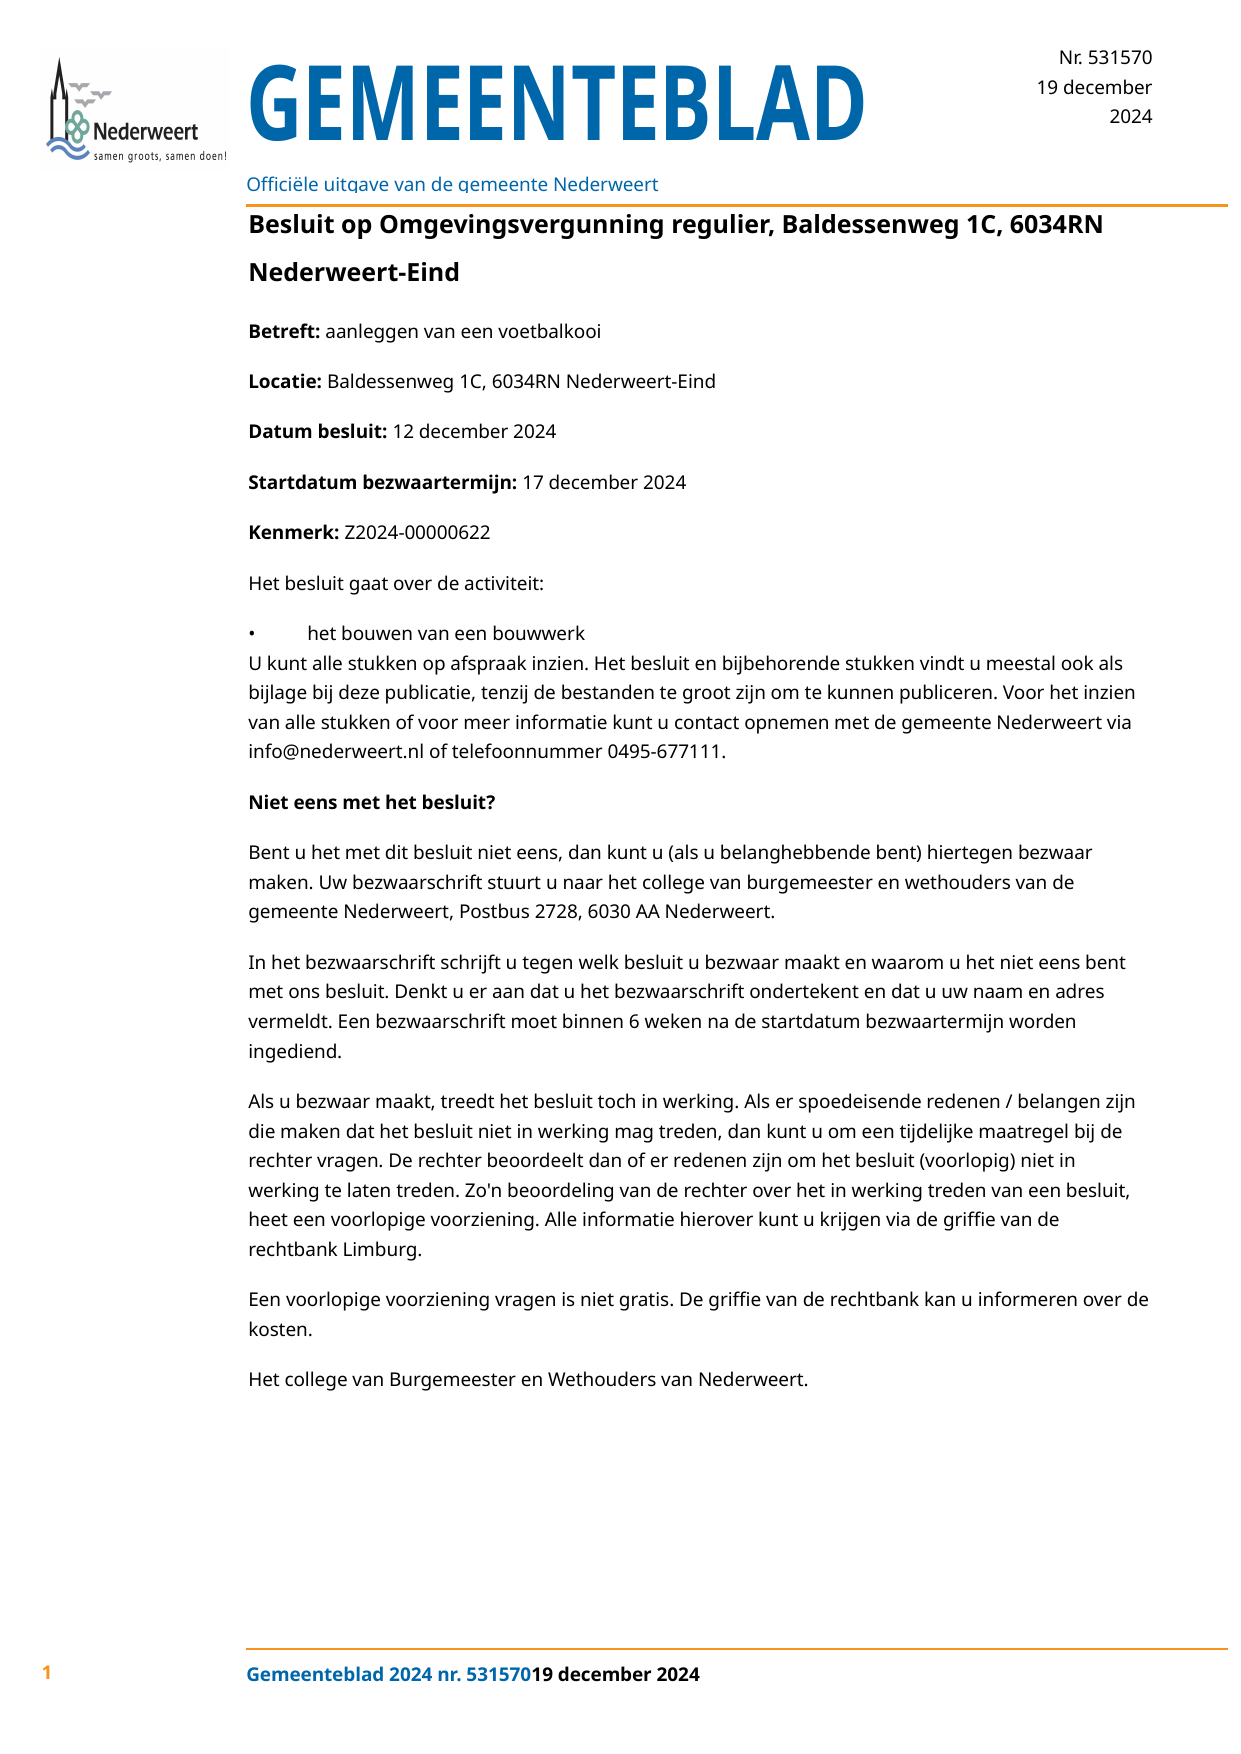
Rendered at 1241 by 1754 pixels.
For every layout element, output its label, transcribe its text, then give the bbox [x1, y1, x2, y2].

text Kenmerk: Z2024-00000622 [248, 519, 1152, 545]
text Bent u het met dit besluit niet eens, dan kunt u (als u belanghebbende bent) hiertegen bezwaar maken. Uw bezwaarschrift stuurt u naar het college van burgemeester en wethouders van de gemeente Nederweert, Postbus 2728, 6030 AA Nederweert. [248, 839, 1152, 924]
text Het besluit gaat over de activiteit: [248, 570, 1152, 596]
text U kunt alle stukken op afspraak inzien. Het besluit en bijbehorende stukken vindt u meestal ook als bijlage bij deze publicatie, tenzij de bestanden te groot zijn om te kunnen publiceren. Voor het inzien van alle stukken of voor meer informatie kunt u contact opnemen met de gemeente Nederweert via info@nederweert.nl of telefoonnummer 0495-677111. [248, 650, 1152, 764]
text Locatie: Baldessenweg 1C, 6034RN Nederweert-Eind [248, 368, 1152, 394]
text Het college van Burgemeester en Wethouders van Nederweert. [248, 1367, 1152, 1392]
text Datum besluit: 12 december 2024 [248, 419, 1152, 444]
picture [41, 47, 231, 172]
list het bouwen van een bouwwerk [248, 620, 1152, 646]
text Een voorlopige voorziening vragen is niet gratis. De griffie van de rechtbank kan u informeren over de kosten. [248, 1287, 1152, 1342]
text Betreft: aanleggen van een voetbalkooi [248, 318, 1152, 344]
text Startdatum bezwaartermijn: 17 december 2024 [248, 469, 1152, 495]
text In het bezwaarschrift schrijft u tegen welk besluit u bezwaar maakt en waarom u het niet eens bent met ons besluit. Denkt u er aan dat u het bezwaarschrift ondertekent en dat u uw naam en adres vermeldt. Een bezwaarschrift moet binnen 6 weken na de startdatum bezwaartermijn worden ingediend. [248, 949, 1152, 1064]
text Als u bezwaar maakt, treedt het besluit toch in werking. Als er spoedeisende redenen / belangen zijn die maken dat het besluit niet in werking mag treden, dan kunt u om een tijdelijke maatregel bij de rechter vragen. De rechter beoordeelt dan of er redenen zijn om het besluit (voorlopig) niet in werking te laten treden. Zo'n beoordeling van de rechter over het in werking treden van een besluit, heet een voorlopige voorziening. Alle informatie hierover kunt u krijgen via de griffie van de rechtbank Limburg. [248, 1088, 1152, 1262]
text Niet eens met het besluit? [248, 789, 1152, 815]
text Besluit op Omgevingsvergunning regulier, Baldessenweg 1C, 6034RN Nederweert-Eind [248, 207, 1152, 288]
